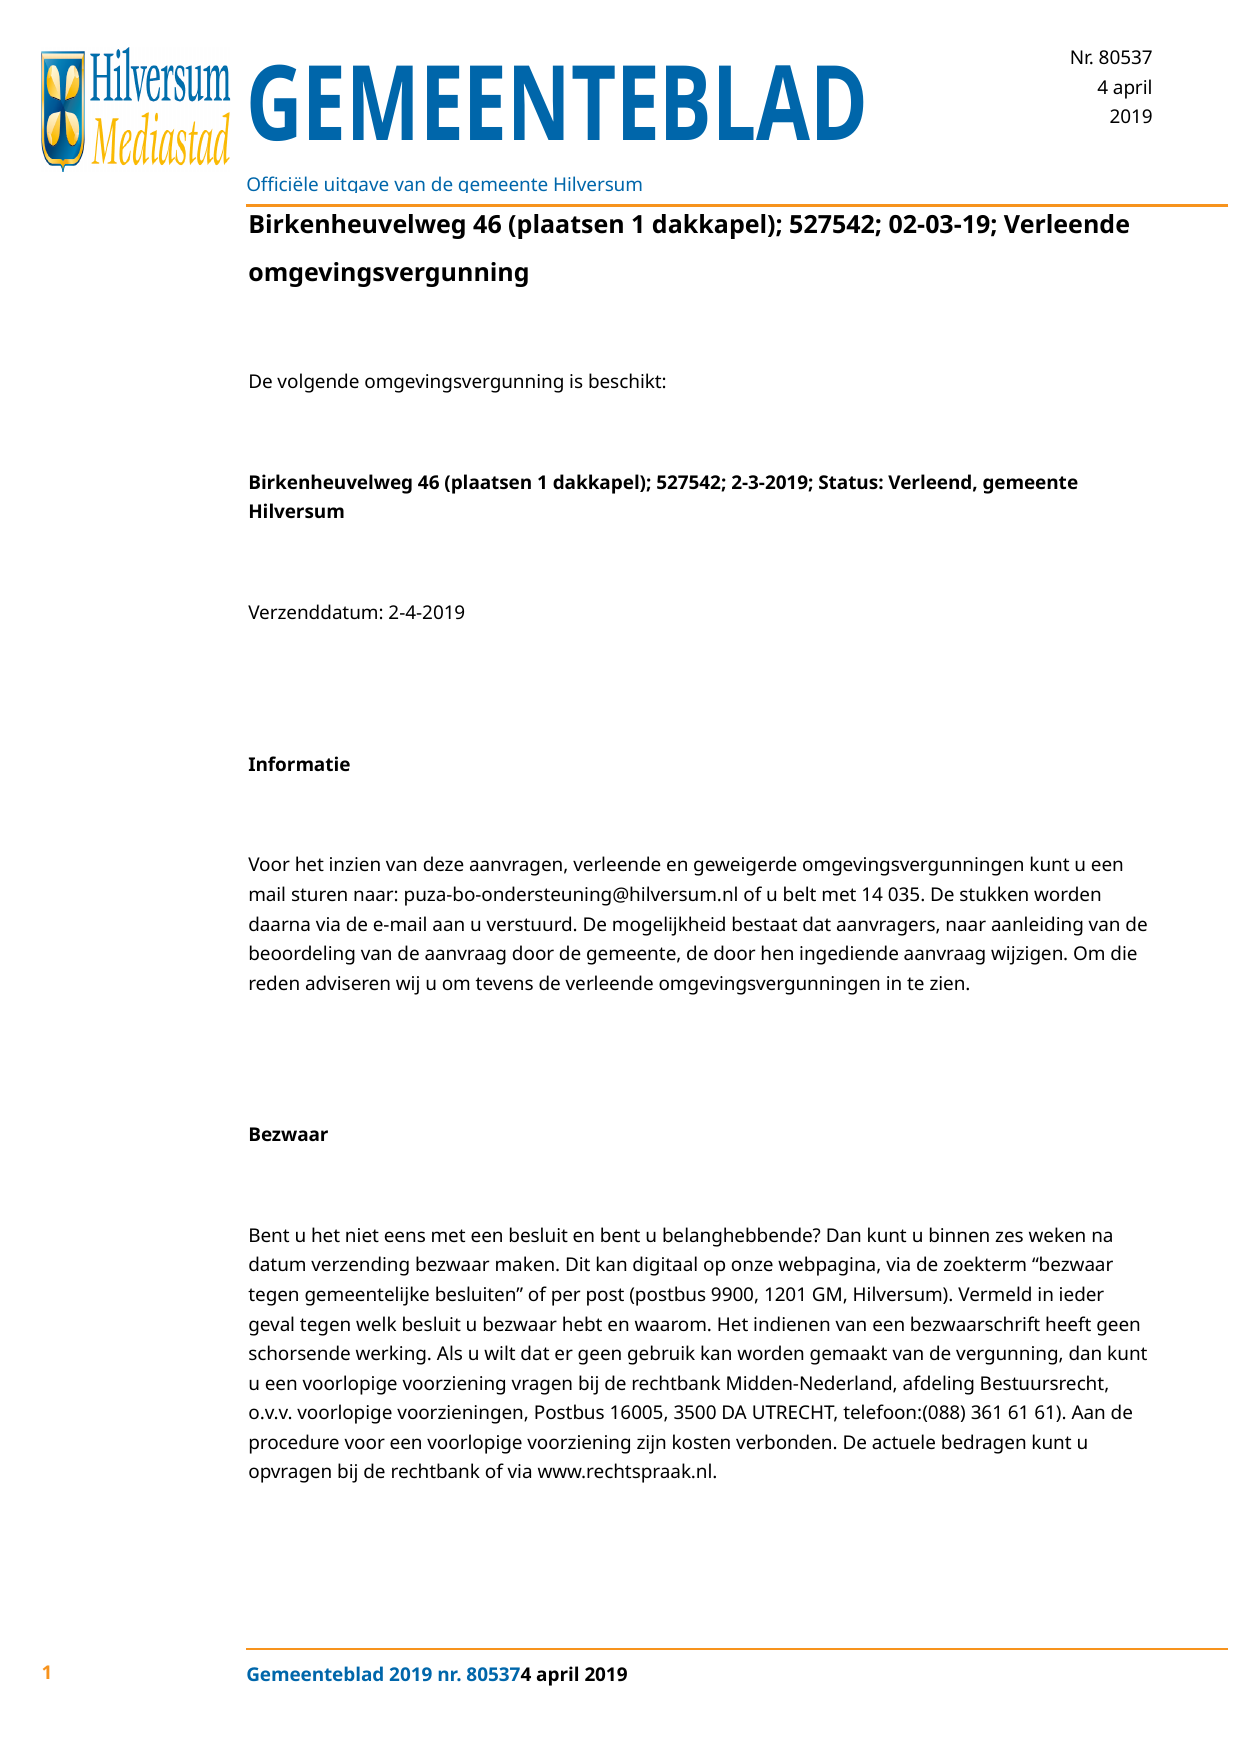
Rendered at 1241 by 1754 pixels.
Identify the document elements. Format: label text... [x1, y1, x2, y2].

text Voor het inzien van deze aanvragen, verleende en geweigerde omgevingsvergunningen kunt u een mail sturen naar: puza-bo-ondersteuning@hilversum.nl of u belt met 14 035. De stukken worden daarna via de e-mail aan u verstuurd. De mogelijkheid bestaat dat aanvragers, naar aanleiding van de beoordeling van de aanvraag door de gemeente, de door hen ingediende aanvraag wijzigen. Om die reden adviseren wij u om tevens de verleende omgevingsvergunningen in te zien. [248, 852, 1152, 996]
text Birkenheuvelweg 46 (plaatsen 1 dakkapel); 527542; 02-03-19; Verleende omgevingsvergunning [248, 207, 1152, 288]
picture [41, 47, 231, 172]
text De volgende omgevingsvergunning is beschikt: [248, 368, 1152, 394]
text Informatie [248, 751, 1152, 777]
text Bezwaar [248, 1121, 1152, 1147]
text Bent u het niet eens met een besluit en bent u belanghebbende? Dan kunt u binnen zes weken na datum verzending bezwaar maken. Dit kan digitaal op onze webpagina, via de zoekterm “bezwaar tegen gemeentelijke besluiten” of per post (postbus 9900, 1201 GM, Hilversum). Vermeld in ieder geval tegen welk besluit u bezwaar hebt en waarom. Het indienen van een bezwaarschrift heeft geen schorsende werking. Als u wilt dat er geen gebruik kan worden gemaakt van de vergunning, dan kunt u een voorlopige voorziening vragen bij de rechtbank Midden-Nederland, afdeling Bestuursrecht, o.v.v. voorlopige voorzieningen, Postbus 16005, 3500 DA UTRECHT, telefoon:(088) 361 61 61). Aan de procedure voor een voorlopige voorziening zijn kosten verbonden. De actuele bedragen kunt u opvragen bij de rechtbank of via www.rechtspraak.nl. [248, 1222, 1152, 1484]
text Verzenddatum: 2-4-2019 [248, 599, 1152, 625]
text Birkenheuvelweg 46 (plaatsen 1 dakkapel); 527542; 2-3-2019; Status: Verleend, gemeente Hilversum [248, 469, 1152, 524]
